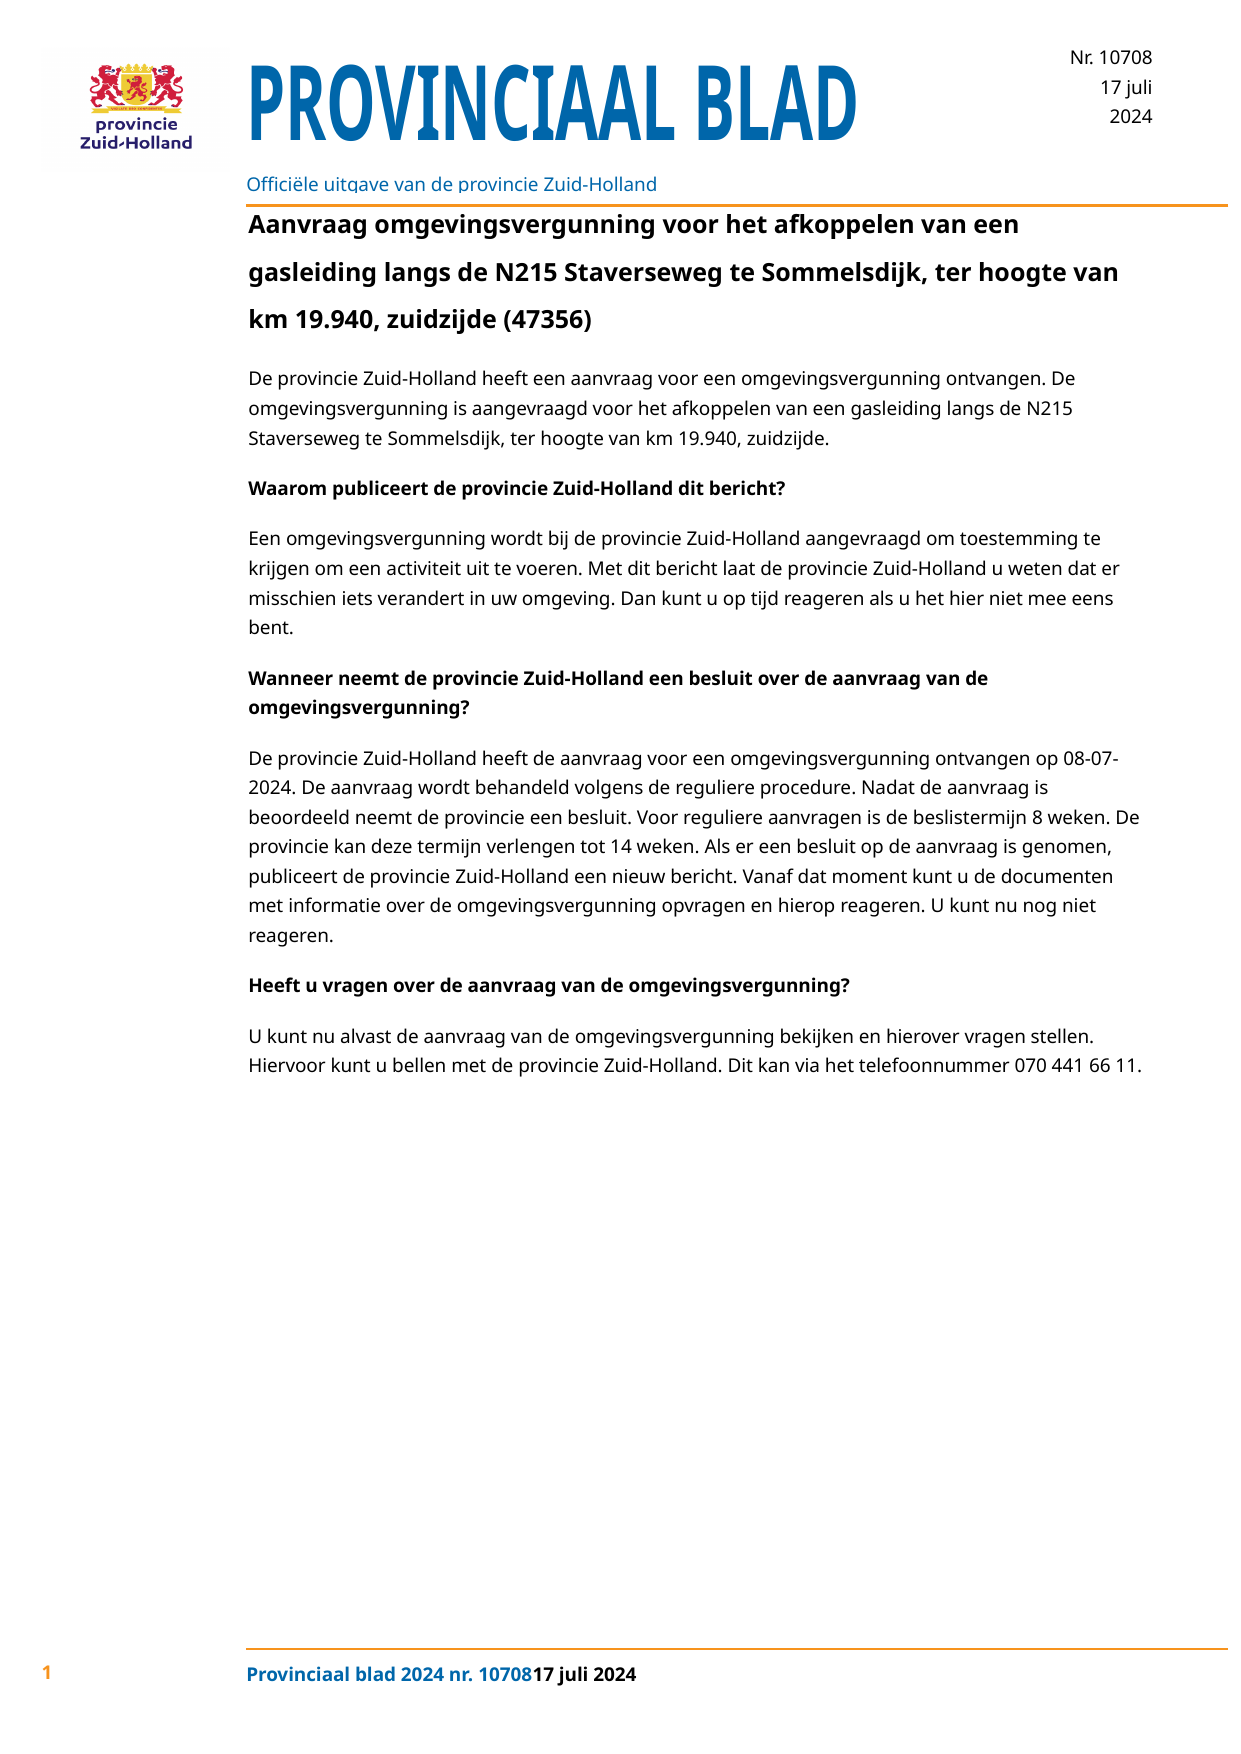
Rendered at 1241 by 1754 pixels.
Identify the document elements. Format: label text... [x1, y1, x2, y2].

text De provincie Zuid-Holland heeft een aanvraag voor een omgevingsvergunning ontvangen. De omgevingsvergunning is aangevraagd voor het afkoppelen van een gasleiding langs de N215 Staverseweg te Sommelsdijk, ter hoogte van km 19.940, zuidzijde. [248, 366, 1152, 450]
text Aanvraag omgevingsvergunning voor het afkoppelen van een gasleiding langs de N215 Staverseweg te Sommelsdijk, ter hoogte van km 19.940, zuidzijde (47356) [248, 207, 1152, 336]
text De provincie Zuid-Holland heeft de aanvraag voor een omgevingsvergunning ontvangen op 08-07-2024. De aanvraag wordt behandeld volgens de reguliere procedure. Nadat de aanvraag is beoordeeld neemt de provincie een besluit. Voor reguliere aanvragen is de beslistermijn 8 weken. De provincie kan deze termijn verlengen tot 14 weken. Als er een besluit op de aanvraag is genomen, publiceert de provincie Zuid-Holland een nieuw bericht. Vanaf dat moment kunt u de documenten met informatie over de omgevingsvergunning opvragen en hierop reageren. U kunt nu nog niet reageren. [248, 745, 1152, 948]
text Heeft u vragen over de aanvraag van de omgevingsvergunning? [248, 973, 1152, 998]
text Een omgevingsvergunning wordt bij de provincie Zuid-Holland aangevraagd om toestemming te krijgen om een activiteit uit te voeren. Met dit bericht laat de provincie Zuid-Holland u weten dat er misschien iets verandert in uw omgeving. Dan kunt u op tijd reageren als u het hier niet mee eens bent. [248, 526, 1152, 640]
text U kunt nu alvast de aanvraag van de omgevingsvergunning bekijken en hierover vragen stellen. Hiervoor kunt u bellen met de provincie Zuid-Holland. Dit kan via het telefoonnummer 070 441 66 11. [248, 1023, 1152, 1078]
picture [41, 47, 231, 172]
text Waarom publiceert de provincie Zuid-Holland dit bericht? [248, 475, 1152, 501]
text Wanneer neemt de provincie Zuid-Holland een besluit over de aanvraag van de omgevingsvergunning? [248, 665, 1152, 720]
